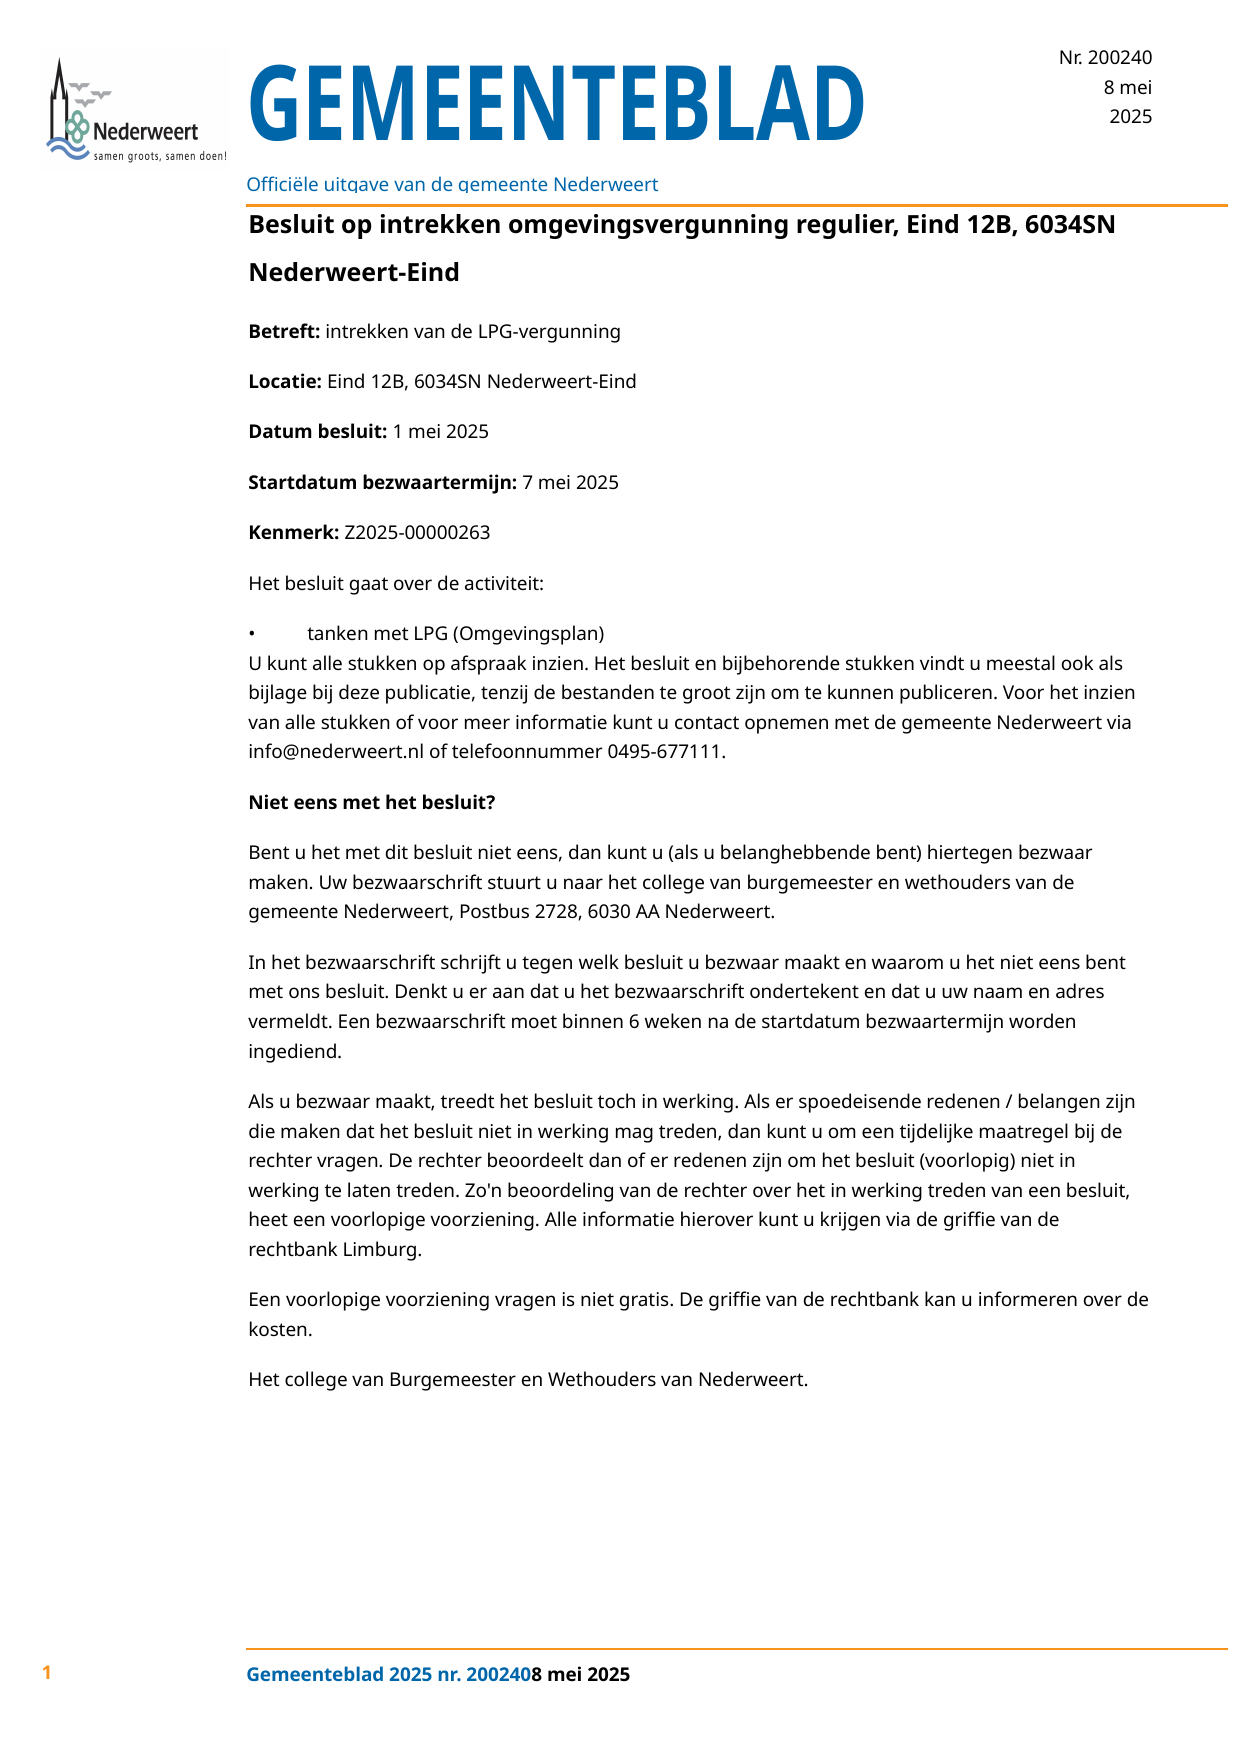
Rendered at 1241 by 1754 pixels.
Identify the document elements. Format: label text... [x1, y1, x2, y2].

text Niet eens met het besluit? [248, 789, 1152, 815]
text Bent u het met dit besluit niet eens, dan kunt u (als u belanghebbende bent) hiertegen bezwaar maken. Uw bezwaarschrift stuurt u naar het college van burgemeester en wethouders van de gemeente Nederweert, Postbus 2728, 6030 AA Nederweert. [248, 839, 1152, 924]
text Als u bezwaar maakt, treedt het besluit toch in werking. Als er spoedeisende redenen / belangen zijn die maken dat het besluit niet in werking mag treden, dan kunt u om een tijdelijke maatregel bij de rechter vragen. De rechter beoordeelt dan of er redenen zijn om het besluit (voorlopig) niet in werking te laten treden. Zo'n beoordeling van de rechter over het in werking treden van een besluit, heet een voorlopige voorziening. Alle informatie hierover kunt u krijgen via de griffie van de rechtbank Limburg. [248, 1088, 1152, 1262]
text Startdatum bezwaartermijn: 7 mei 2025 [248, 469, 1152, 495]
text Kenmerk: Z2025-00000263 [248, 519, 1152, 545]
text In het bezwaarschrift schrijft u tegen welk besluit u bezwaar maakt en waarom u het niet eens bent met ons besluit. Denkt u er aan dat u het bezwaarschrift ondertekent en dat u uw naam en adres vermeldt. Een bezwaarschrift moet binnen 6 weken na de startdatum bezwaartermijn worden ingediend. [248, 949, 1152, 1064]
text Betreft: intrekken van de LPG-vergunning [248, 318, 1152, 344]
picture [41, 47, 231, 172]
list tanken met LPG (Omgevingsplan) [248, 620, 1152, 646]
text Een voorlopige voorziening vragen is niet gratis. De griffie van de rechtbank kan u informeren over de kosten. [248, 1287, 1152, 1342]
text Het college van Burgemeester en Wethouders van Nederweert. [248, 1367, 1152, 1392]
text Locatie: Eind 12B, 6034SN Nederweert-Eind [248, 368, 1152, 394]
text Besluit op intrekken omgevingsvergunning regulier, Eind 12B, 6034SN Nederweert-Eind [248, 207, 1152, 288]
text U kunt alle stukken op afspraak inzien. Het besluit en bijbehorende stukken vindt u meestal ook als bijlage bij deze publicatie, tenzij de bestanden te groot zijn om te kunnen publiceren. Voor het inzien van alle stukken of voor meer informatie kunt u contact opnemen met de gemeente Nederweert via info@nederweert.nl of telefoonnummer 0495-677111. [248, 650, 1152, 764]
text Het besluit gaat over de activiteit: [248, 570, 1152, 596]
text Datum besluit: 1 mei 2025 [248, 419, 1152, 444]
